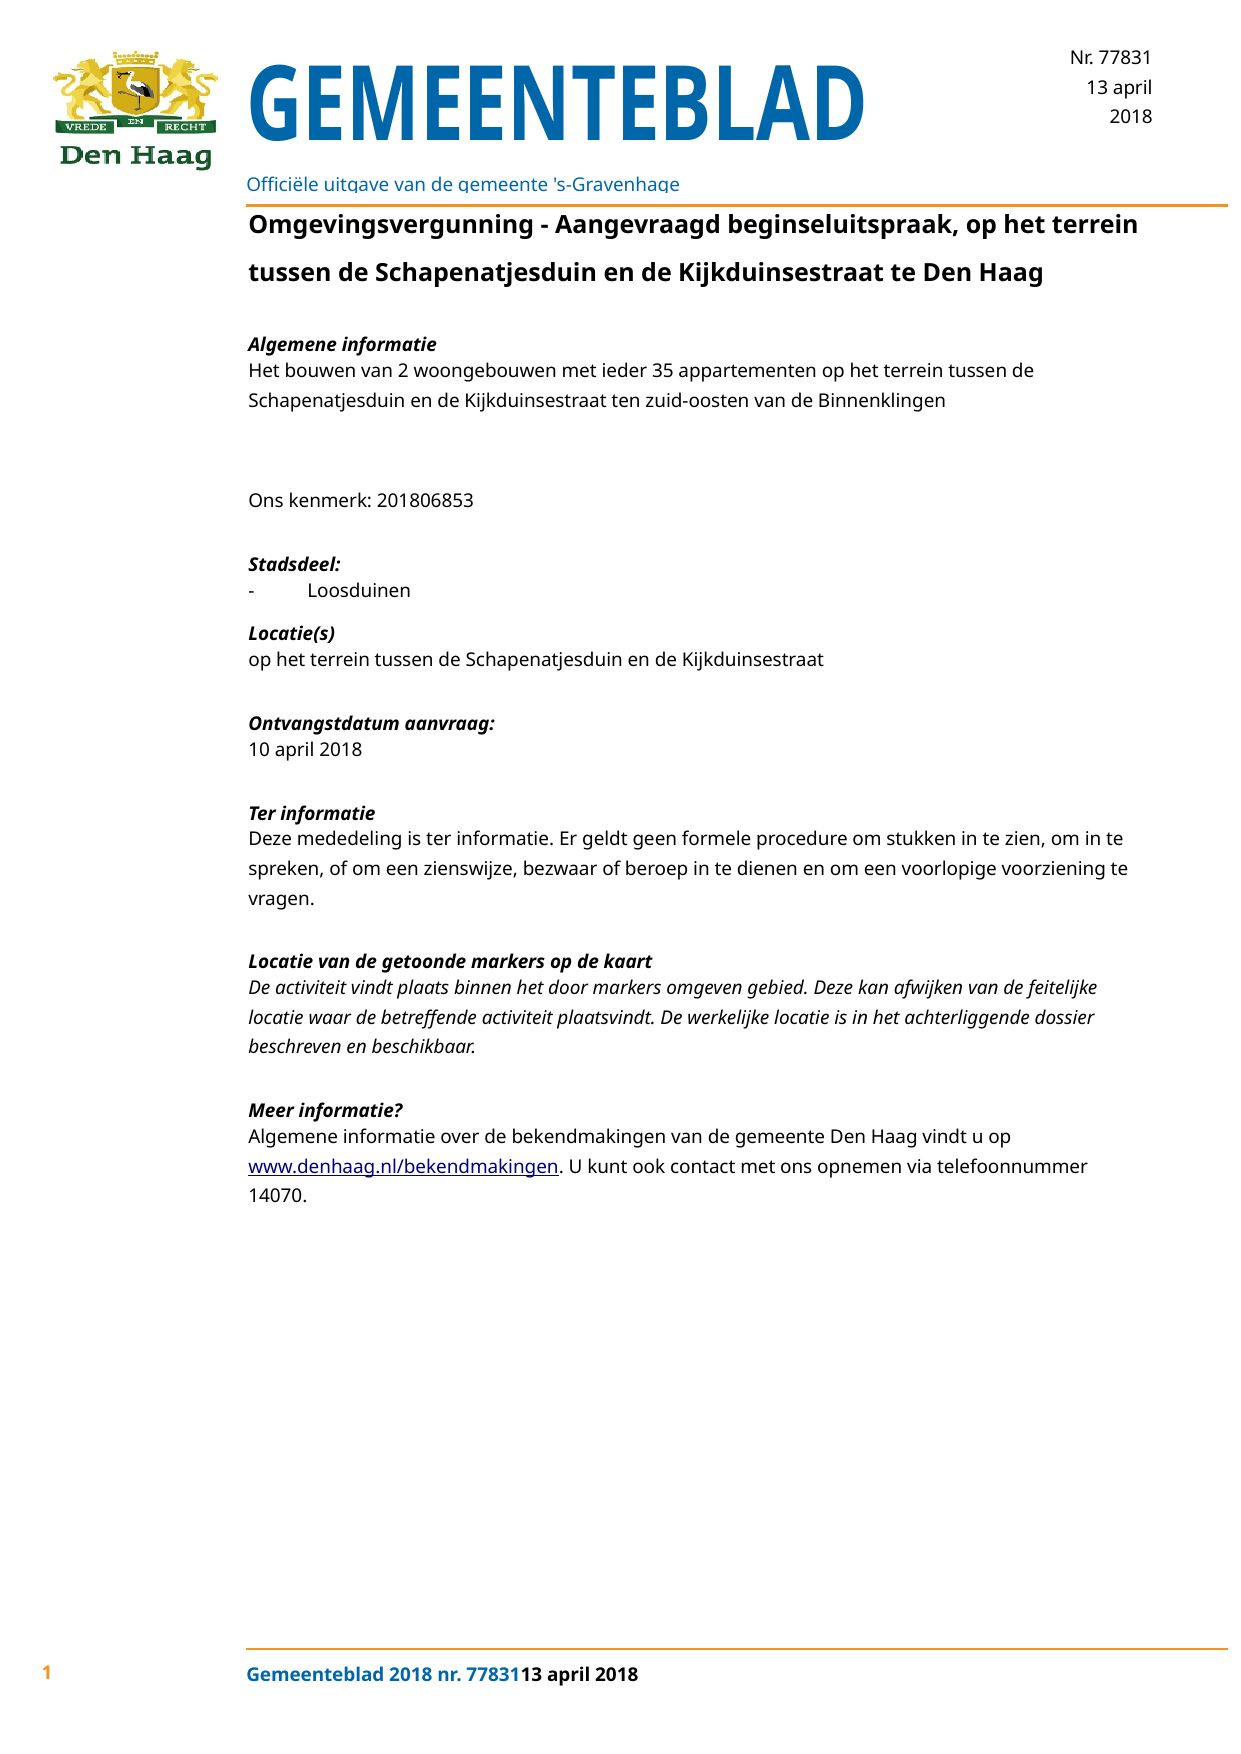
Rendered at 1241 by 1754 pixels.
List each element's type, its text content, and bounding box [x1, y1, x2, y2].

text De activiteit vindt plaats binnen het door markers omgeven gebied. Deze kan afwijken van de feitelijke locatie waar de betreffende activiteit plaatsvindt. De werkelijke locatie is in het achterliggende dossier beschreven en beschikbaar. [248, 974, 1152, 1059]
text Ons kenmerk: 201806853 [248, 488, 1152, 513]
text Deze mededeling is ter informatie. Er geldt geen formele procedure om stukken in te zien, om in te spreken, of om een zienswijze, bezwaar of beroep in te dienen en om een voorlopige voorziening te vragen. [248, 826, 1152, 910]
text Stadsdeel: [248, 552, 1152, 577]
text Omgevingsvergunning - Aangevraagd beginseluitspraak, op het terrein tussen de Schapenatjesduin en de Kijkduinsestraat te Den Haag [248, 207, 1152, 288]
text Ter informatie [248, 800, 1152, 826]
text Locatie van de getoonde markers op de kaart [248, 949, 1152, 974]
text Ontvangstdatum aanvraag: [248, 710, 1152, 736]
list Loosduinen [248, 577, 1152, 603]
text Algemene informatie [248, 331, 1152, 357]
text Algemene informatie over de bekendmakingen van de gemeente Den Haag vindt u op www.denhaag.nl/bekendmakingen. U kunt ook contact met ons opnemen via telefoonnummer 14070. [248, 1123, 1152, 1208]
text Locatie(s) [248, 620, 1152, 646]
text Het bouwen van 2 woongebouwen met ieder 35 appartementen op het terrein tussen de Schapenatjesduin en de Kijkduinsestraat ten zuid-oosten van de Binnenklingen [248, 357, 1152, 412]
text 10 april 2018 [248, 736, 1152, 762]
picture [41, 47, 231, 172]
text Meer informatie? [248, 1097, 1152, 1123]
text op het terrein tussen de Schapenatjesduin en de Kijkduinsestraat [248, 646, 1152, 672]
